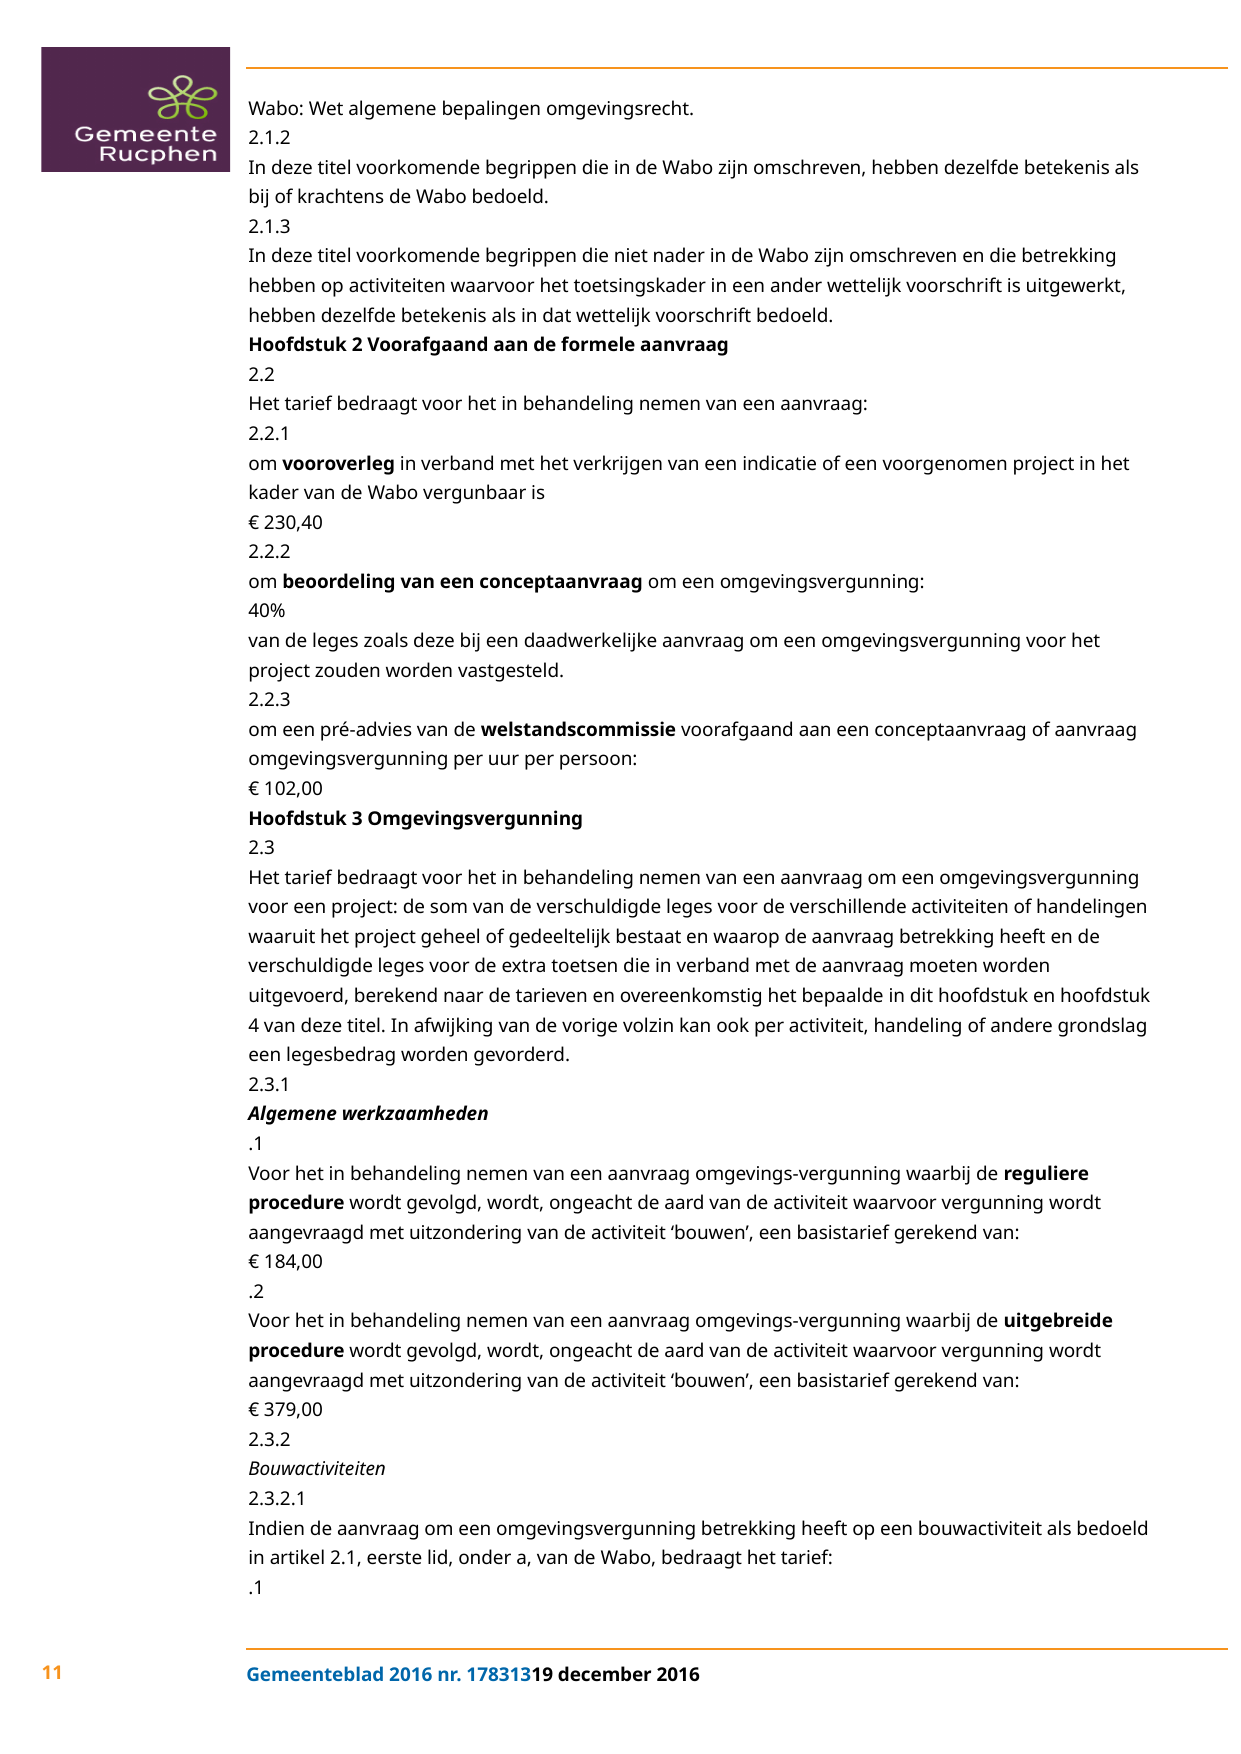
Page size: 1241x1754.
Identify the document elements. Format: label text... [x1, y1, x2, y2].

text 40% [248, 598, 1152, 623]
text In deze titel voorkomende begrippen die in de Wabo zijn omschreven, hebben dezelfde betekenis als bij of krachtens de Wabo bedoeld. [248, 154, 1152, 209]
text Algemene werkzaamheden [248, 1101, 1152, 1126]
text om beoordeling van een conceptaanvraag om een omgevingsvergunning: [248, 568, 1152, 594]
text 2.2.1 [248, 420, 1152, 446]
text om vooroverleg in verband met het verkrijgen van een indicatie of een voorgenomen project in het kader van de Wabo vergunbaar is [248, 450, 1152, 505]
text Voor het in behandeling nemen van een aanvraag omgevings-vergunning waarbij de reguliere procedure wordt gevolgd, wordt, ongeacht de aard van de activiteit waarvoor vergunning wordt aangevraagd met uitzondering van de activiteit ‘bouwen’, een basistarief gerekend van: [248, 1160, 1152, 1245]
text 2.2.2 [248, 538, 1152, 564]
text € 184,00 [248, 1248, 1152, 1274]
text Voor het in behandeling nemen van een aanvraag omgevings-vergunning waarbij de uitgebreide procedure wordt gevolgd, wordt, ongeacht de aard van de activiteit waarvoor vergunning wordt aangevraagd met uitzondering van de activiteit ‘bouwen’, een basistarief gerekend van: [248, 1308, 1152, 1393]
text 2.2 [248, 361, 1152, 387]
text 2.3.2 [248, 1426, 1152, 1452]
text 2.1.3 [248, 213, 1152, 239]
text 2.3 [248, 834, 1152, 860]
text 2.2.3 [248, 686, 1152, 712]
text van de leges zoals deze bij een daadwerkelijke aanvraag om een omgevingsvergunning voor het project zouden worden vastgesteld. [248, 627, 1152, 683]
text € 230,40 [248, 509, 1152, 535]
text 2.1.2 [248, 124, 1152, 150]
text .2 [248, 1278, 1152, 1304]
text € 102,00 [248, 775, 1152, 801]
text .1 [248, 1130, 1152, 1156]
text 2.3.2.1 [248, 1485, 1152, 1511]
text Wabo: Wet algemene bepalingen omgevingsrecht. [248, 95, 1152, 121]
text Hoofdstuk 3 Omgevingsvergunning [248, 805, 1152, 831]
text In deze titel voorkomende begrippen die niet nader in de Wabo zijn omschreven en die betrekking hebben op activiteiten waarvoor het toetsingskader in een ander wettelijk voorschrift is uitgewerkt, hebben dezelfde betekenis als in dat wettelijk voorschrift bedoeld. [248, 243, 1152, 328]
text Het tarief bedraagt voor het in behandeling nemen van een aanvraag om een omgevingsvergunning voor een project: de som van de verschuldigde leges voor de verschillende activiteiten of handelingen waaruit het project geheel of gedeeltelijk bestaat en waarop de aanvraag betrekking heeft en de verschuldigde leges voor de extra toetsen die in verband met de aanvraag moeten worden uitgevoerd, berekend naar de tarieven en overeenkomstig het bepaalde in dit hoofdstuk en hoofdstuk 4 van deze titel. In afwijking van de vorige volzin kan ook per activiteit, handeling of andere grondslag een legesbedrag worden gevorderd. [248, 864, 1152, 1067]
text € 379,00 [248, 1396, 1152, 1422]
text Het tarief bedraagt voor het in behandeling nemen van een aanvraag: [248, 391, 1152, 416]
text Indien de aanvraag om een omgevingsvergunning betrekking heeft op een bouwactiviteit als bedoeld in artikel 2.1, eerste lid, onder a, van de Wabo, bedraagt het tarief: [248, 1515, 1152, 1570]
text Hoofdstuk 2 Voorafgaand aan de formele aanvraag [248, 331, 1152, 357]
text 2.3.1 [248, 1071, 1152, 1097]
text om een pré-advies van de welstandscommissie voorafgaand aan een conceptaanvraag of aanvraag omgevingsvergunning per uur per persoon: [248, 716, 1152, 771]
picture [41, 47, 231, 172]
text .1 [248, 1574, 1152, 1600]
text Bouwactiviteiten [248, 1456, 1152, 1481]
